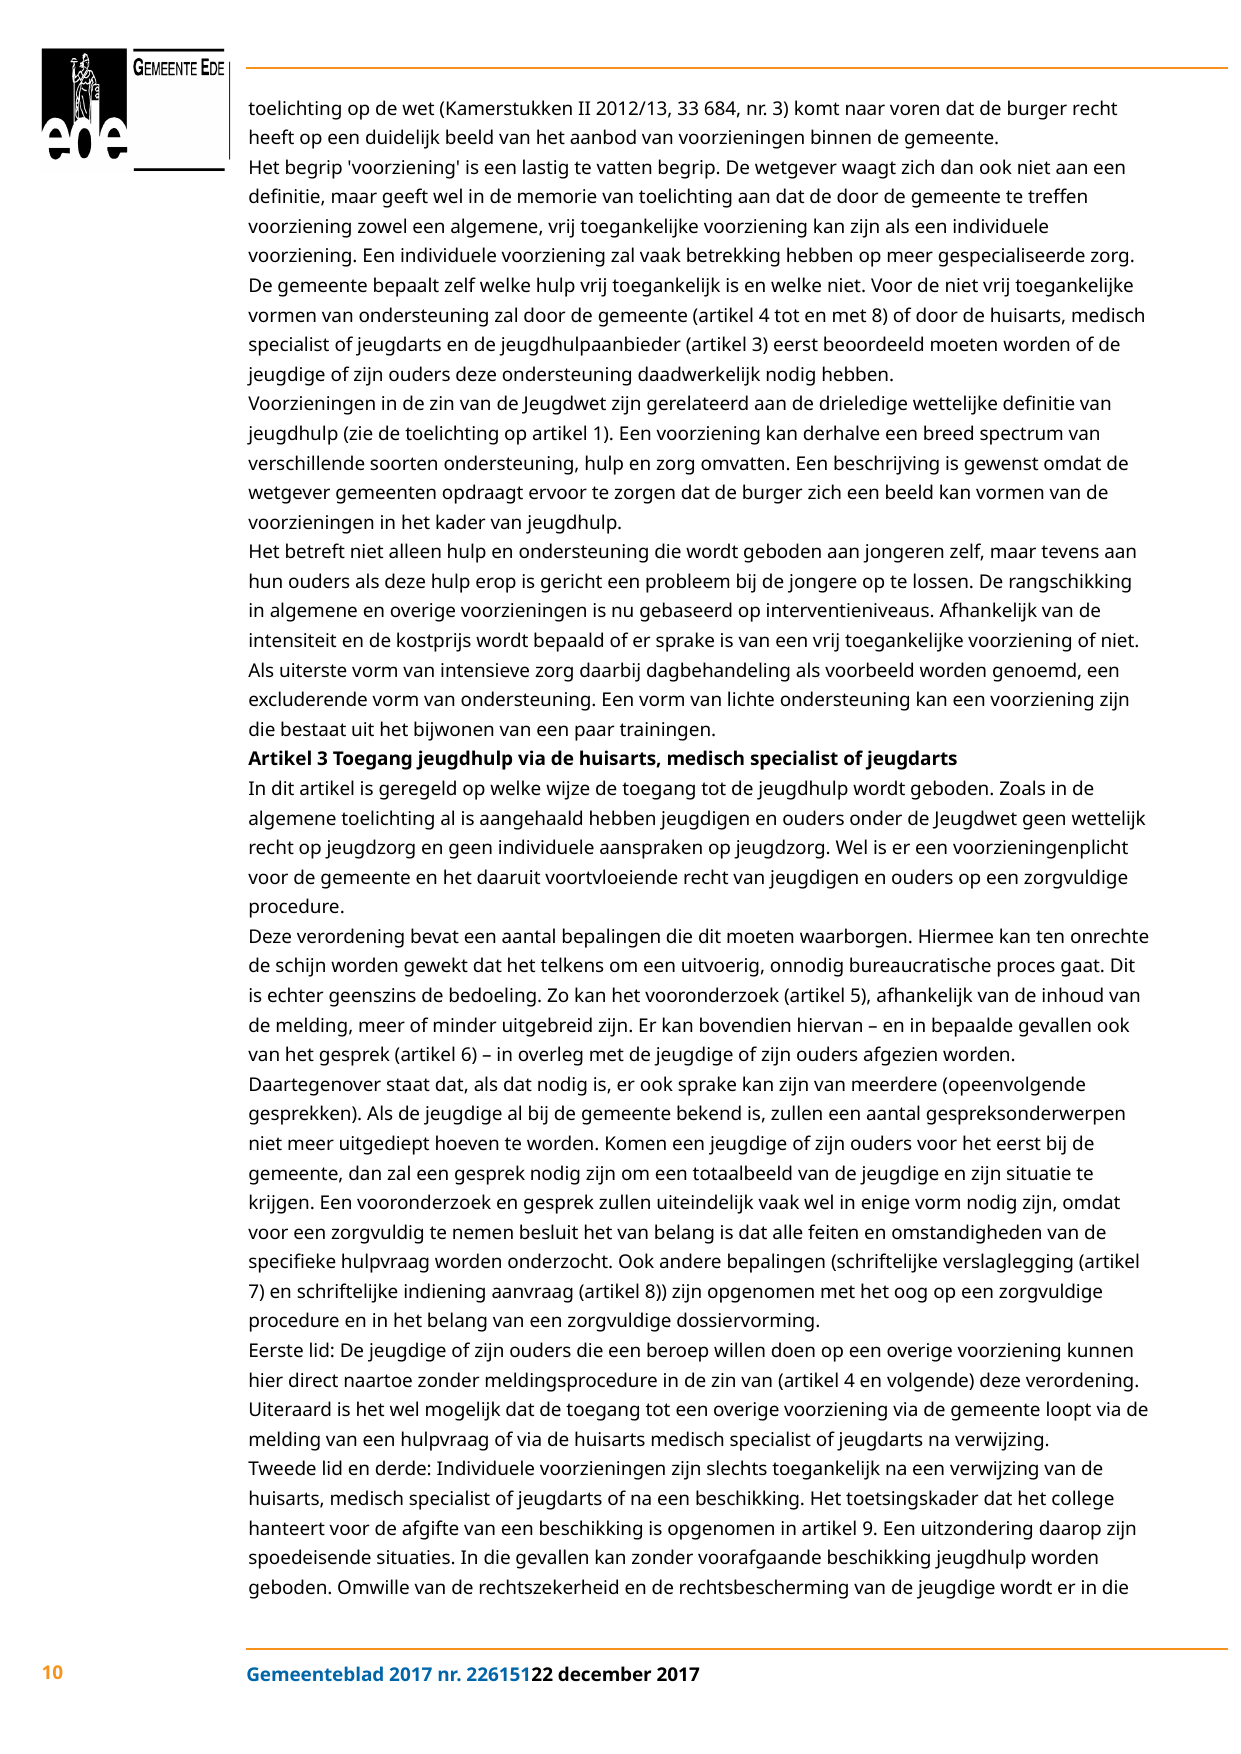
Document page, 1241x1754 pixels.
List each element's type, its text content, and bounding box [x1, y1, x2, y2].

text In dit artikel is geregeld op welke wijze de toegang tot de jeugdhulp wordt geboden. Zoals in de algemene toelichting al is aangehaald hebben jeugdigen en ouders onder de Jeugdwet geen wettelijk recht op jeugdzorg en geen individuele aanspraken op jeugdzorg. Wel is er een voorzieningenplicht voor de gemeente en het daaruit voortvloeiende recht van jeugdigen en ouders op een zorgvuldige procedure. [248, 775, 1152, 919]
text Eerste lid: De jeugdige of zijn ouders die een beroep willen doen op een overige voorziening kunnen hier direct naartoe zonder meldingsprocedure in de zin van (artikel 4 en volgende) deze verordening. Uiteraard is het wel mogelijk dat de toegang tot een overige voorziening via de gemeente loopt via de melding van een hulpvraag of via de huisarts medisch specialist of jeugdarts na verwijzing. [248, 1337, 1152, 1452]
text Het betreft niet alleen hulp en ondersteuning die wordt geboden aan jongeren zelf, maar tevens aan hun ouders als deze hulp erop is gericht een probleem bij de jongere op te lossen. De rangschikking in algemene en overige voorzieningen is nu gebaseerd op interventieniveaus. Afhankelijk van de intensiteit en de kostprijs wordt bepaald of er sprake is van een vrij toegankelijke voorziening of niet. Als uiterste vorm van intensieve zorg daarbij dagbehandeling als voorbeeld worden genoemd, een excluderende vorm van ondersteuning. Een vorm van lichte ondersteuning kan een voorziening zijn die bestaat uit het bijwonen van een paar trainingen. [248, 538, 1152, 742]
picture [41, 47, 231, 172]
text Voorzieningen in de zin van de Jeugdwet zijn gerelateerd aan de drieledige wettelijke definitie van jeugdhulp (zie de toelichting op artikel 1). Een voorziening kan derhalve een breed spectrum van verschillende soorten ondersteuning, hulp en zorg omvatten. Een beschrijving is gewenst omdat de wetgever gemeenten opdraagt ervoor te zorgen dat de burger zich een beeld kan vormen van de voorzieningen in het kader van jeugdhulp. [248, 391, 1152, 535]
text Tweede lid en derde: Individuele voorzieningen zijn slechts toegankelijk na een verwijzing van de huisarts, medisch specialist of jeugdarts of na een beschikking. Het toetsingskader dat het college hanteert voor de afgifte van een beschikking is opgenomen in artikel 9. Een uitzondering daarop zijn spoedeisende situaties. In die gevallen kan zonder voorafgaande beschikking jeugdhulp worden geboden. Omwille van de rechtszekerheid en de rechtsbescherming van de jeugdige wordt er in die [248, 1456, 1152, 1600]
text Het begrip 'voorziening' is een lastig te vatten begrip. De wetgever waagt zich dan ook niet aan een definitie, maar geeft wel in de memorie van toelichting aan dat de door de gemeente te treffen voorziening zowel een algemene, vrij toegankelijke voorziening kan zijn als een individuele voorziening. Een individuele voorziening zal vaak betrekking hebben op meer gespecialiseerde zorg. De gemeente bepaalt zelf welke hulp vrij toegankelijk is en welke niet. Voor de niet vrij toegankelijke vormen van ondersteuning zal door de gemeente (artikel 4 tot en met 8) of door de huisarts, medisch specialist of jeugdarts en de jeugdhulpaanbieder (artikel 3) eerst beoordeeld moeten worden of de jeugdige of zijn ouders deze ondersteuning daadwerkelijk nodig hebben. [248, 154, 1152, 387]
text toelichting op de wet (Kamerstukken II 2012/13, 33 684, nr. 3) komt naar voren dat de burger recht heeft op een duidelijk beeld van het aanbod van voorzieningen binnen de gemeente. [248, 95, 1152, 150]
text Artikel 3 Toegang jeugdhulp via de huisarts, medisch specialist of jeugdarts [248, 746, 1152, 771]
text Deze verordening bevat een aantal bepalingen die dit moeten waarborgen. Hiermee kan ten onrechte de schijn worden gewekt dat het telkens om een uitvoerig, onnodig bureaucratische proces gaat. Dit is echter geenszins de bedoeling. Zo kan het vooronderzoek (artikel 5), afhankelijk van de inhoud van de melding, meer of minder uitgebreid zijn. Er kan bovendien hiervan – en in bepaalde gevallen ook van het gesprek (artikel 6) – in overleg met de jeugdige of zijn ouders afgezien worden. Daartegenover staat dat, als dat nodig is, er ook sprake kan zijn van meerdere (opeenvolgende gesprekken). Als de jeugdige al bij de gemeente bekend is, zullen een aantal gespreksonderwerpen niet meer uitgediept hoeven te worden. Komen een jeugdige of zijn ouders voor het eerst bij de gemeente, dan zal een gesprek nodig zijn om een totaalbeeld van de jeugdige en zijn situatie te krijgen. Een vooronderzoek en gesprek zullen uiteindelijk vaak wel in enige vorm nodig zijn, omdat voor een zorgvuldig te nemen besluit het van belang is dat alle feiten en omstandigheden van de specifieke hulpvraag worden onderzocht. Ook andere bepalingen (schriftelijke verslaglegging (artikel 7) en schriftelijke indiening aanvraag (artikel 8)) zijn opgenomen met het oog op een zorgvuldige procedure en in het belang van een zorgvuldige dossiervorming. [248, 923, 1152, 1333]
